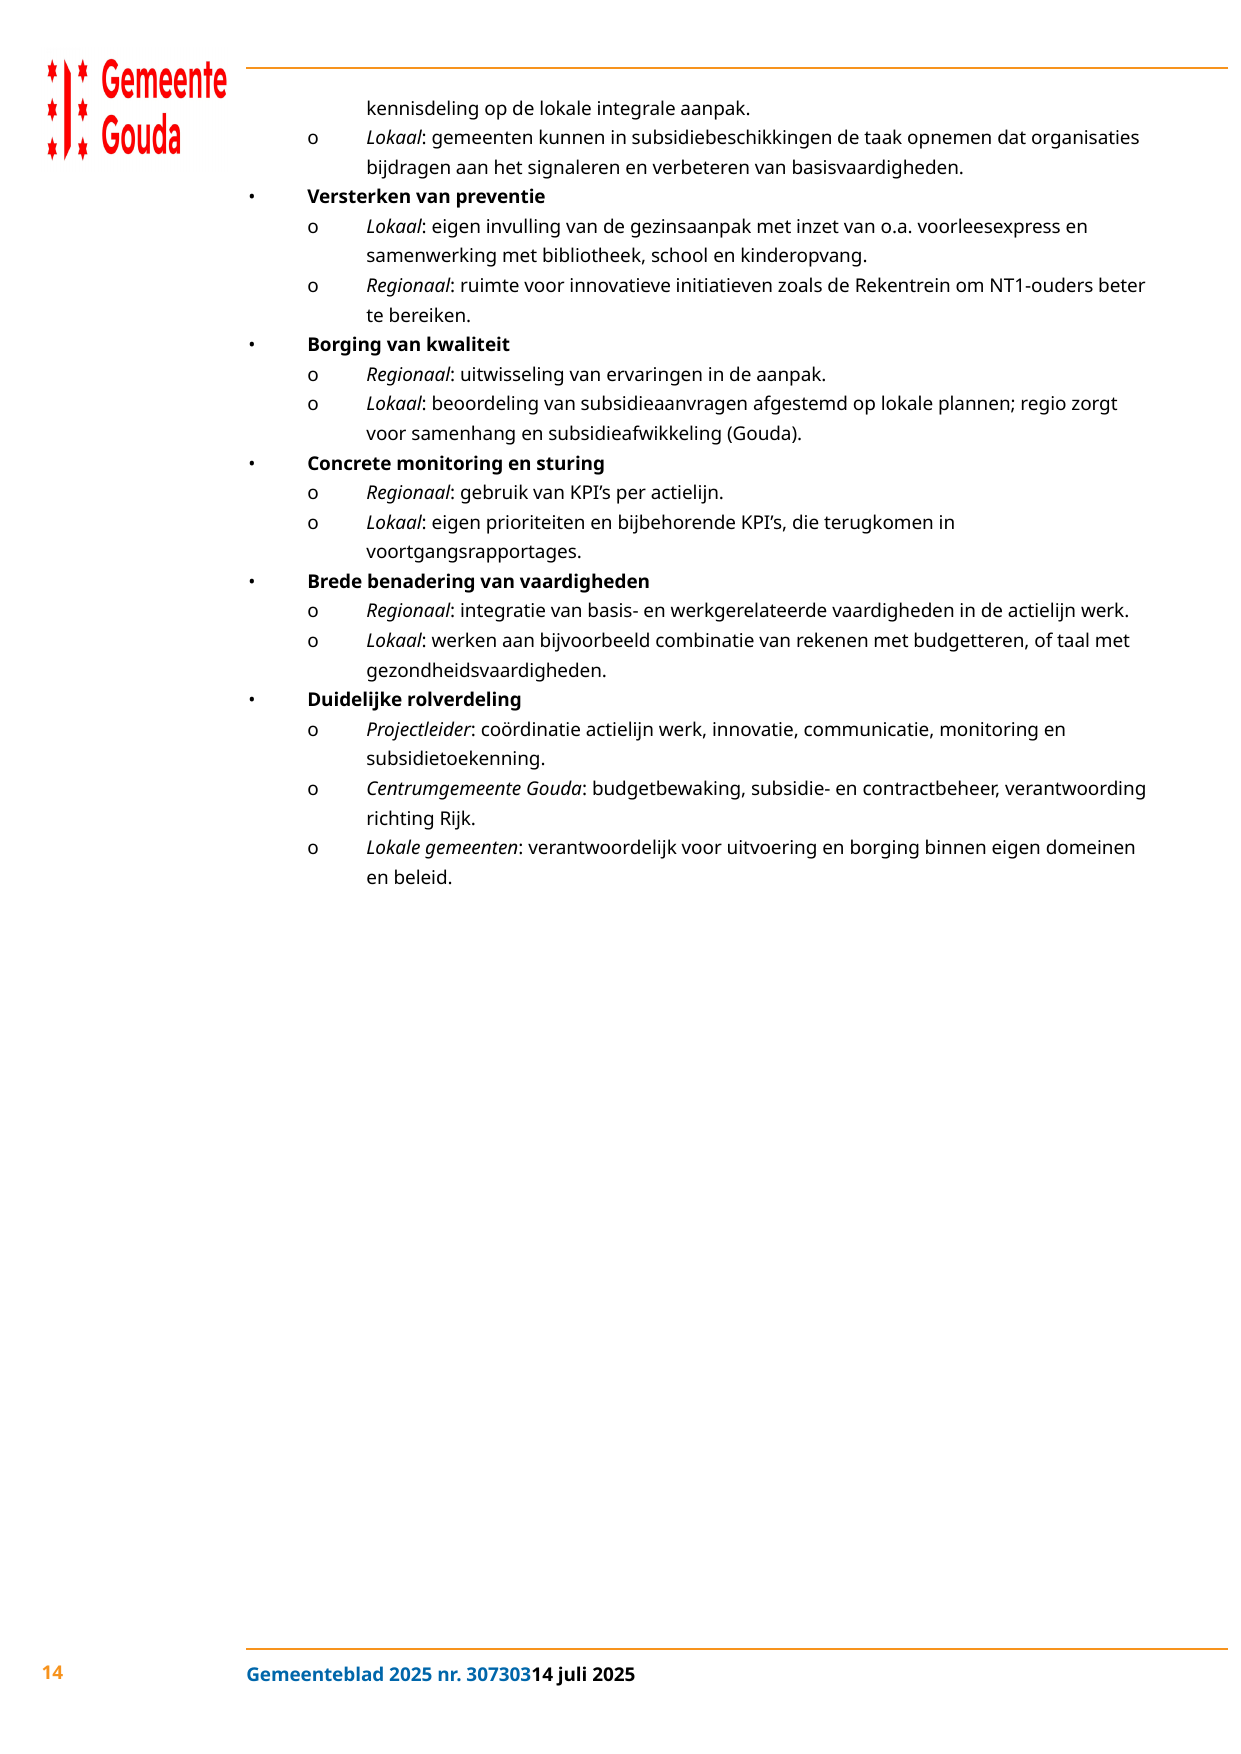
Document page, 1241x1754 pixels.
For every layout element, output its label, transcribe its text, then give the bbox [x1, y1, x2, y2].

list Lokaal: beoordeling van subsidieaanvragen afgestemd op lokale plannen; regio zorgt voor samenhang en subsidieafwikkeling (Gouda). [307, 391, 1152, 446]
list Lokaal: werken aan bijvoorbeeld combinatie van rekenen met budgetteren, of taal met gezondheidsvaardigheden. [307, 627, 1152, 683]
list Regionaal: ruimte voor innovatieve initiatieven zoals de Rekentrein om NT1-ouders beter te bereiken. [307, 272, 1152, 328]
list Regionaal: uitwisseling van ervaringen in de aanpak. [307, 361, 1152, 387]
list Concrete monitoring en sturing [248, 450, 1152, 476]
list Versterken van preventie [248, 183, 1152, 209]
list Lokaal: eigen invulling van de gezinsaanpak met inzet van o.a. voorleesexpress en samenwerking met bibliotheek, school en kinderopvang. [307, 213, 1152, 268]
list kennisdeling op de lokale integrale aanpak. [307, 95, 1152, 121]
list Lokaal: gemeenten kunnen in subsidiebeschikkingen de taak opnemen dat organisaties bijdragen aan het signaleren en verbeteren van basisvaardigheden. [307, 124, 1152, 180]
picture [41, 47, 231, 172]
list Duidelijke rolverdeling [248, 686, 1152, 712]
list Projectleider: coördinatie actielijn werk, innovatie, communicatie, monitoring en subsidietoekenning. [307, 716, 1152, 771]
list Borging van kwaliteit [248, 331, 1152, 357]
list Centrumgemeente Gouda: budgetbewaking, subsidie- en contractbeheer, verantwoording richting Rijk. [307, 775, 1152, 831]
list Brede benadering van vaardigheden [248, 568, 1152, 594]
list Regionaal: gebruik van KPI’s per actielijn. [307, 479, 1152, 505]
list Lokaal: eigen prioriteiten en bijbehorende KPI’s, die terugkomen in voortgangsrapportages. [307, 509, 1152, 564]
list Lokale gemeenten: verantwoordelijk voor uitvoering en borging binnen eigen domeinen en beleid. [307, 834, 1152, 890]
list Regionaal: integratie van basis- en werkgerelateerde vaardigheden in de actielijn werk. [307, 598, 1152, 623]
